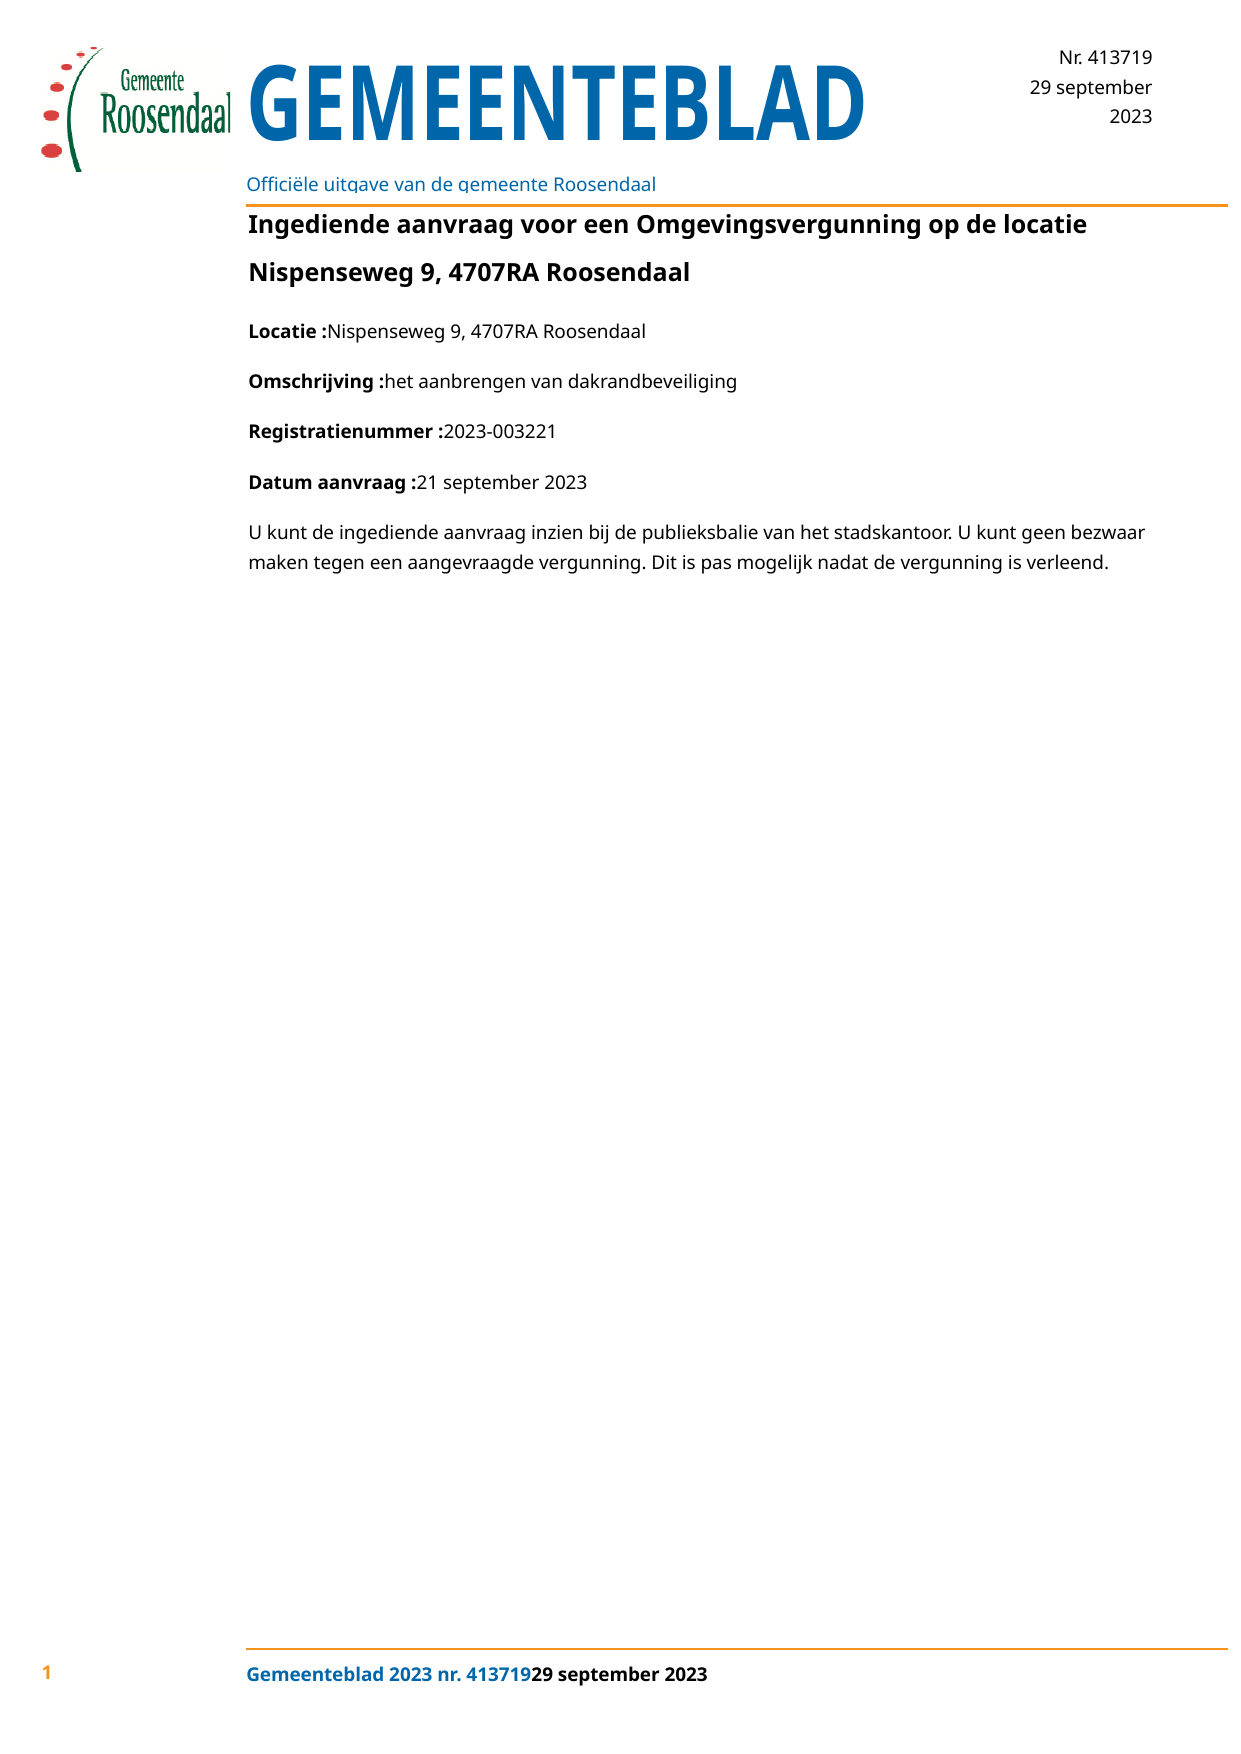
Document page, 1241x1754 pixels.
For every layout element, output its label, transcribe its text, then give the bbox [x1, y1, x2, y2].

text Omschrijving :het aanbrengen van dakrandbeveiliging [248, 368, 1152, 394]
text Locatie :Nispenseweg 9, 4707RA Roosendaal [248, 318, 1152, 344]
text Registratienummer :2023-003221 [248, 419, 1152, 444]
text U kunt de ingediende aanvraag inzien bij de publieksbalie van het stadskantoor. U kunt geen bezwaar maken tegen een aangevraagde vergunning. Dit is pas mogelijk nadat de vergunning is verleend. [248, 519, 1152, 575]
picture [41, 47, 231, 172]
text Datum aanvraag :21 september 2023 [248, 469, 1152, 495]
text Ingediende aanvraag voor een Omgevingsvergunning op de locatie Nispenseweg 9, 4707RA Roosendaal [248, 207, 1152, 288]
